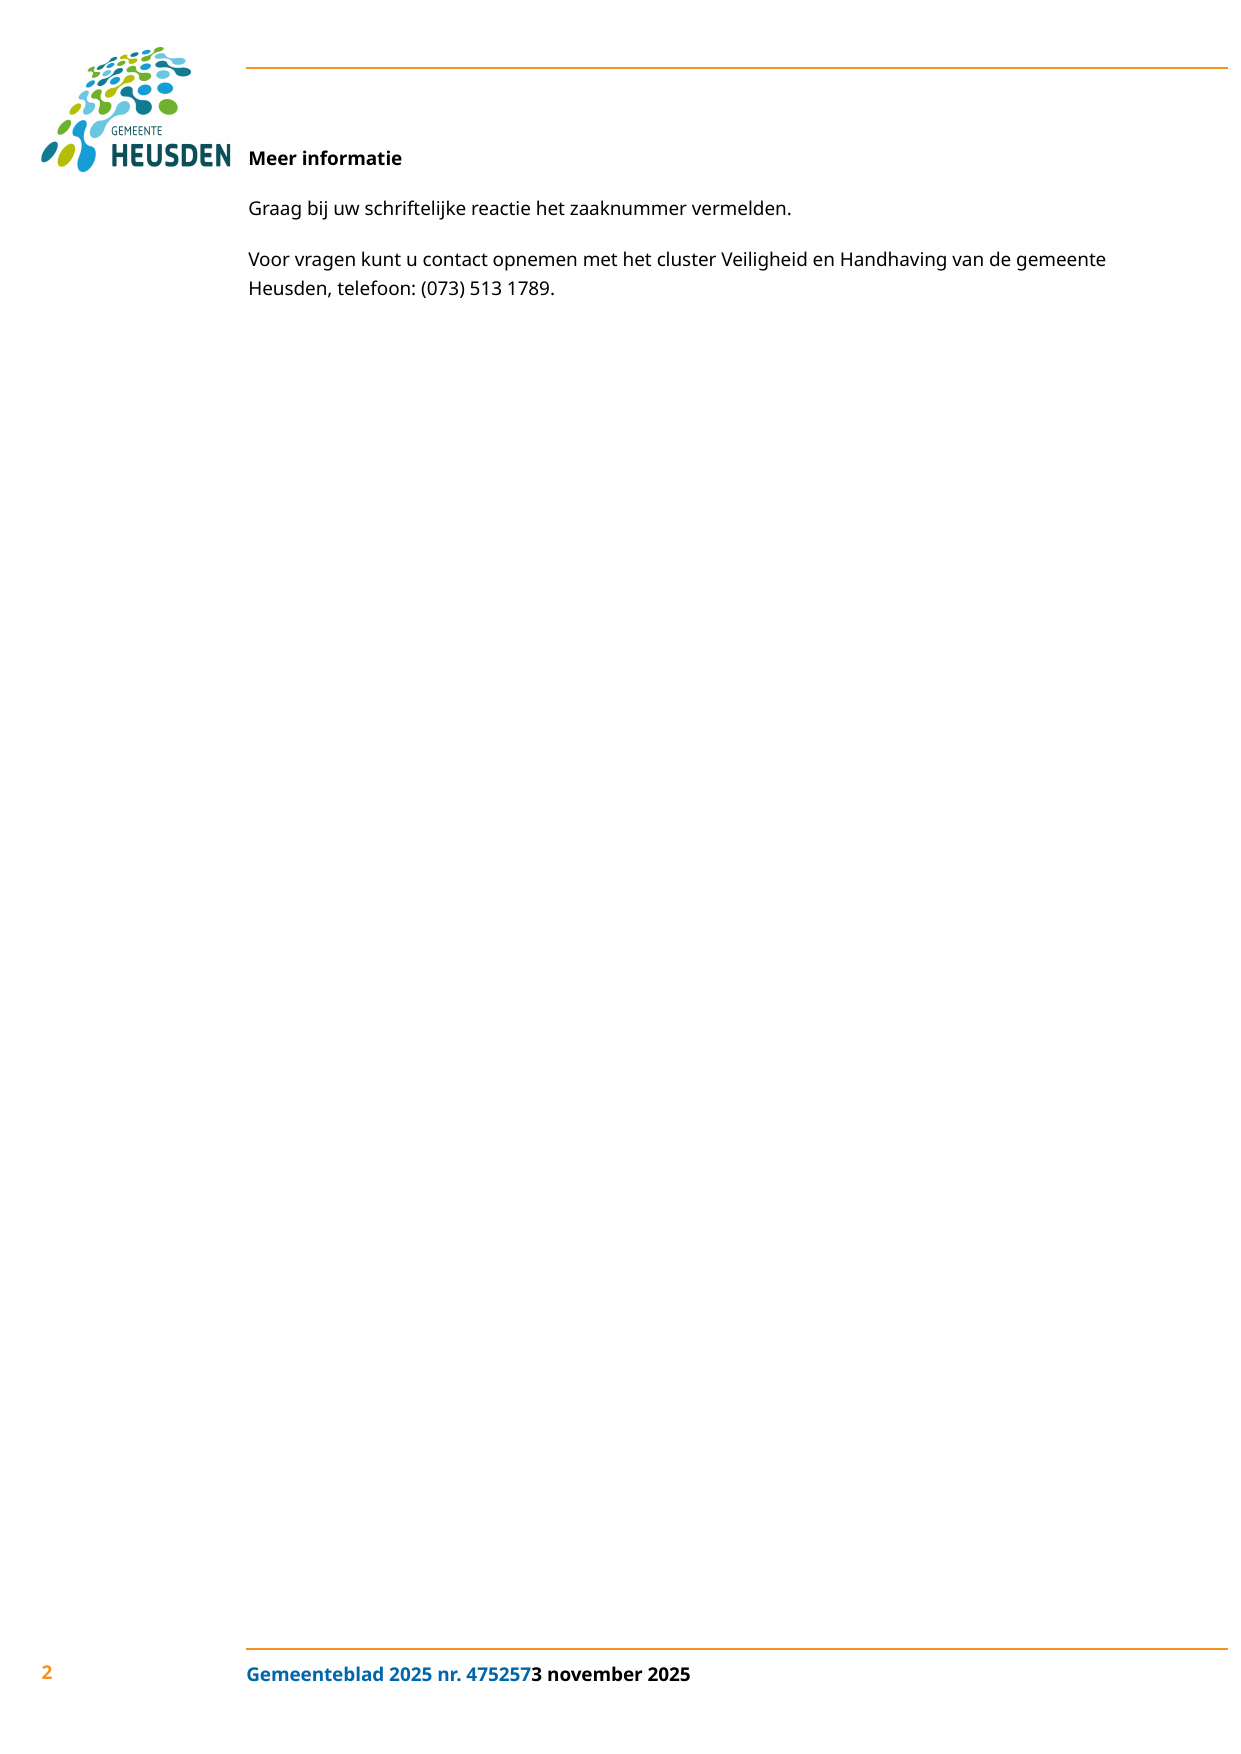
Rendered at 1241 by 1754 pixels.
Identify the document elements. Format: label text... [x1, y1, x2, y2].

text Graag bij uw schriftelijke reactie het zaaknummer vermelden. [248, 196, 1152, 221]
text Meer informatie [248, 145, 1152, 171]
picture [41, 47, 231, 172]
text Voor vragen kunt u contact opnemen met het cluster Veiligheid en Handhaving van de gemeente Heusden, telefoon: (073) 513 1789. [248, 246, 1152, 301]
